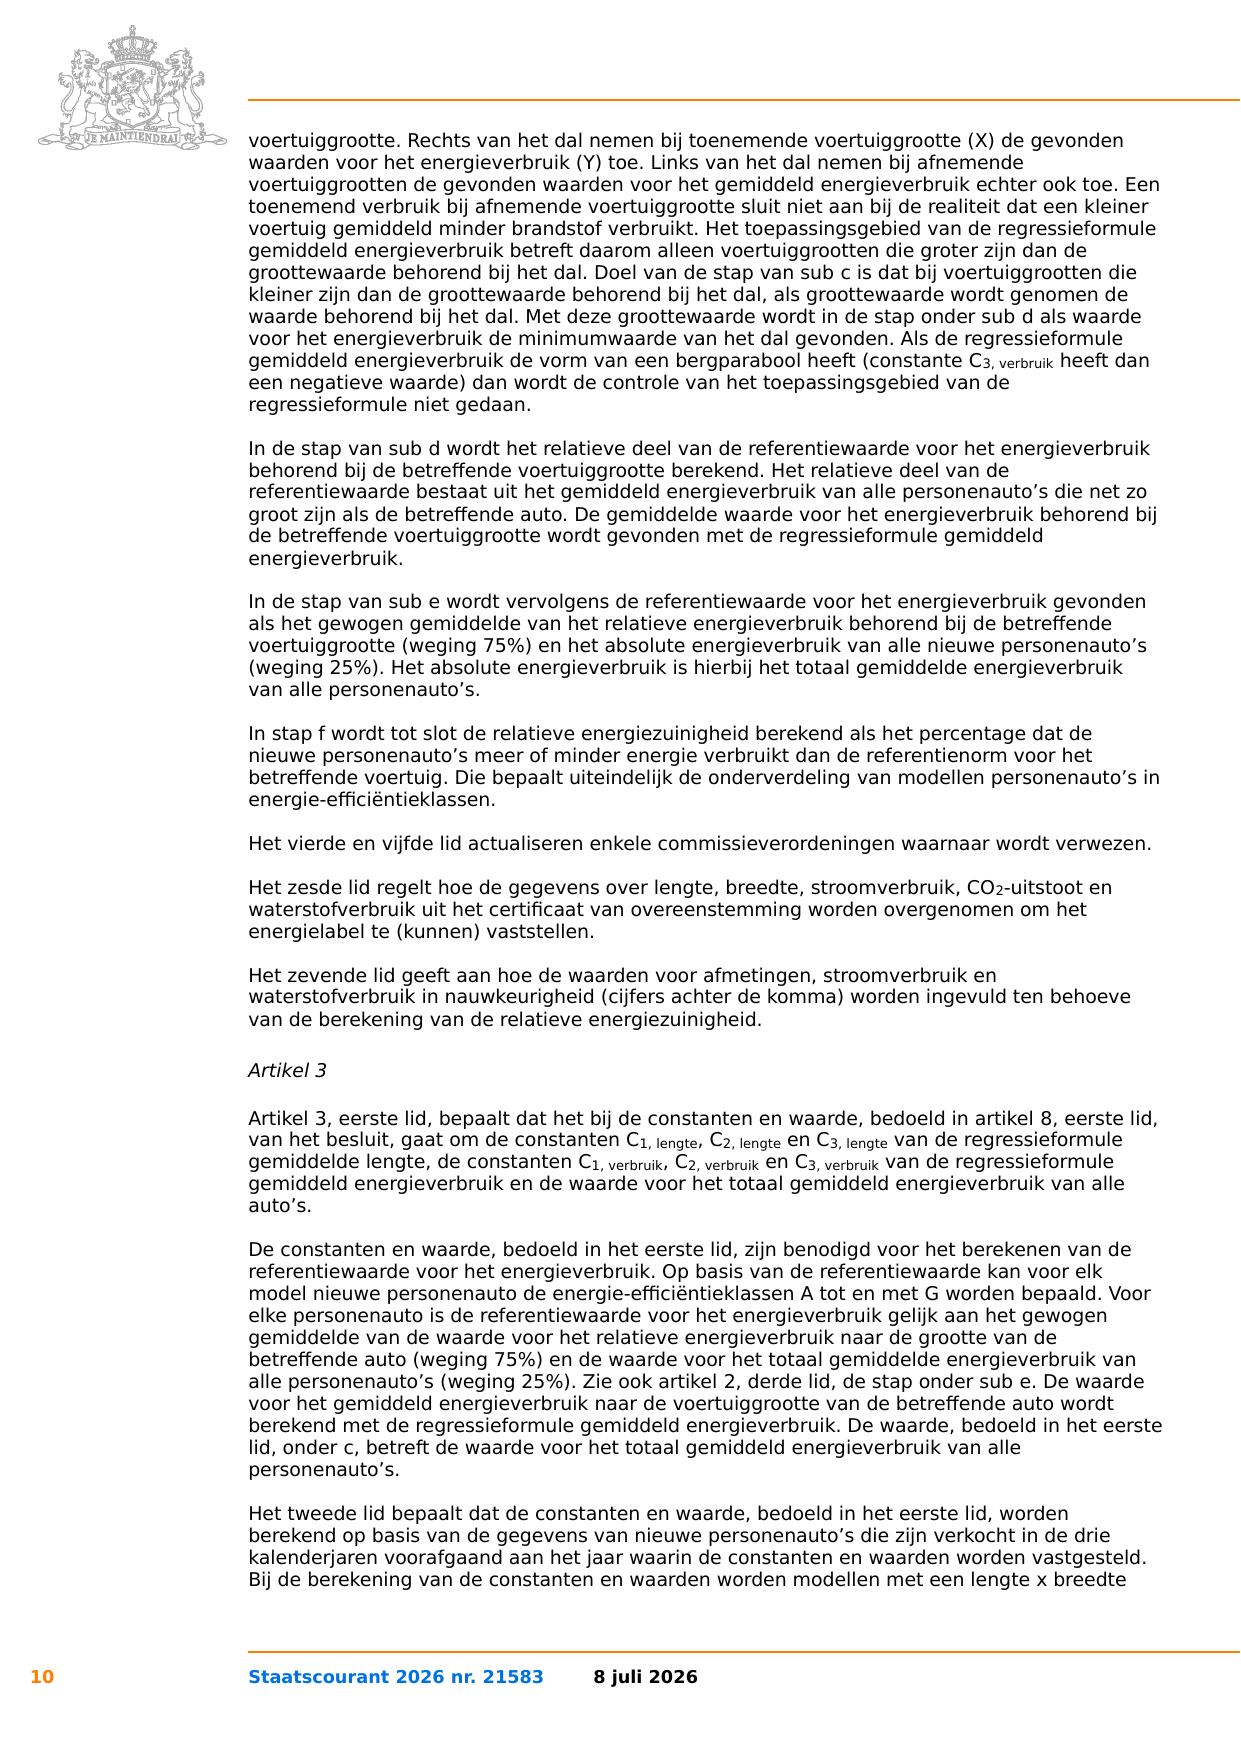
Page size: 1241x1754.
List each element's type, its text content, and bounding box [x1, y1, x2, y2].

text voertuiggrootte. Rechts van het dal nemen bij toenemende voertuiggrootte (X) de gevonden waarden voor het energieverbruik (Y) toe. Links van het dal nemen bij afnemende voertuiggrootten de gevonden waarden voor het gemiddeld energieverbruik echter ook toe. Een toenemend verbruik bij afnemende voertuiggrootte sluit niet aan bij de realiteit dat een kleiner voertuig gemiddeld minder brandstof verbruikt. Het toepassingsgebied van de regressieformule gemiddeld energieverbruik betreft daarom alleen voertuiggrootten die groter zijn dan de groottewaarde behorend bij het dal. Doel van de stap van sub c is dat bij voertuiggrootten die kleiner zijn dan de groottewaarde behorend bij het dal, als groottewaarde wordt genomen de waarde behorend bij het dal. Met deze groottewaarde wordt in de stap onder sub d als waarde voor het energieverbruik de minimumwaarde van het dal gevonden. Als de regressieformule gemiddeld energieverbruik de vorm van een bergparabool heeft (constante C3, verbruik heeft dan een negatieve waarde) dan wordt de controle van het toepassingsgebied van de regressieformule niet gedaan. [248, 130, 1163, 416]
picture [38, 25, 227, 150]
text In de stap van sub e wordt vervolgens de referentiewaarde voor het energieverbruik gevonden als het gewogen gemiddelde van het relatieve energieverbruik behorend bij de betreffende voertuiggrootte (weging 75%) en het absolute energieverbruik van alle nieuwe personenauto’s (weging 25%). Het absolute energieverbruik is hierbij het totaal gemiddelde energieverbruik van alle personenauto’s. [248, 591, 1163, 701]
text In de stap van sub d wordt het relatieve deel van de referentiewaarde voor het energieverbruik behorend bij de betreffende voertuiggrootte berekend. Het relatieve deel van de referentiewaarde bestaat uit het gemiddeld energieverbruik van alle personenauto’s die net zo groot zijn als de betreffende auto. De gemiddelde waarde voor het energieverbruik behorend bij de betreffende voertuiggrootte wordt gevonden met de regressieformule gemiddeld energieverbruik. [248, 437, 1163, 569]
text In stap f wordt tot slot de relatieve energiezuinigheid berekend als het percentage dat de nieuwe personenauto’s meer of minder energie verbruikt dan de referentienorm voor het betreffende voertuig. Die bepaalt uiteindelijk de onderverdeling van modellen personenauto’s in energie-efficiëntieklassen. [248, 723, 1163, 811]
text Het zevende lid geeft aan hoe de waarden voor afmetingen, stroomverbruik en waterstofverbruik in nauwkeurigheid (cijfers achter de komma) worden ingevuld ten behoeve van de berekening van de relatieve energiezuinigheid. [248, 964, 1163, 1030]
text Artikel 3, eerste lid, bepaalt dat het bij de constanten en waarde, bedoeld in artikel 8, eerste lid, van het besluit, gaat om de constanten C1, lengte, C2, lengte en C3, lengte van de regressieformule gemiddelde lengte, de constanten C1, verbruik, C2, verbruik en C3, verbruik van de regressieformule gemiddeld energieverbruik en de waarde voor het totaal gemiddeld energieverbruik van alle auto’s. [248, 1107, 1163, 1217]
text De constanten en waarde, bedoeld in het eerste lid, zijn benodigd voor het berekenen van de referentiewaarde voor het energieverbruik. Op basis van de referentiewaarde kan voor elk model nieuwe personenauto de energie-efficiëntieklassen A tot en met G worden bepaald. Voor elke personenauto is de referentiewaarde voor het energieverbruik gelijk aan het gewogen gemiddelde van de waarde voor het relatieve energieverbruik naar de grootte van de betreffende auto (weging 75%) en de waarde voor het totaal gemiddelde energieverbruik van alle personenauto’s (weging 25%). Zie ook artikel 2, derde lid, de stap onder sub e. De waarde voor het gemiddeld energieverbruik naar de voertuiggrootte van de betreffende auto wordt berekend met de regressieformule gemiddeld energieverbruik. De waarde, bedoeld in het eerste lid, onder c, betreft de waarde voor het totaal gemiddeld energieverbruik van alle personenauto’s. [248, 1239, 1163, 1481]
text Het tweede lid bepaalt dat de constanten en waarde, bedoeld in het eerste lid, worden berekend op basis van de gegevens van nieuwe personenauto’s die zijn verkocht in de drie kalenderjaren voorafgaand aan het jaar waarin de constanten en waarden worden vastgesteld. Bij de berekening van de constanten en waarden worden modellen met een lengte x breedte [248, 1503, 1163, 1591]
subtitle Artikel 3 [248, 1060, 1163, 1082]
text Het vierde en vijfde lid actualiseren enkele commissieverordeningen waarnaar wordt verwezen. [248, 833, 1163, 855]
text Het zesde lid regelt hoe de gegevens over lengte, breedte, stroomverbruik, CO2-uitstoot en waterstofverbruik uit het certificaat van overeenstemming worden overgenomen om het energielabel te (kunnen) vaststellen. [248, 877, 1163, 943]
